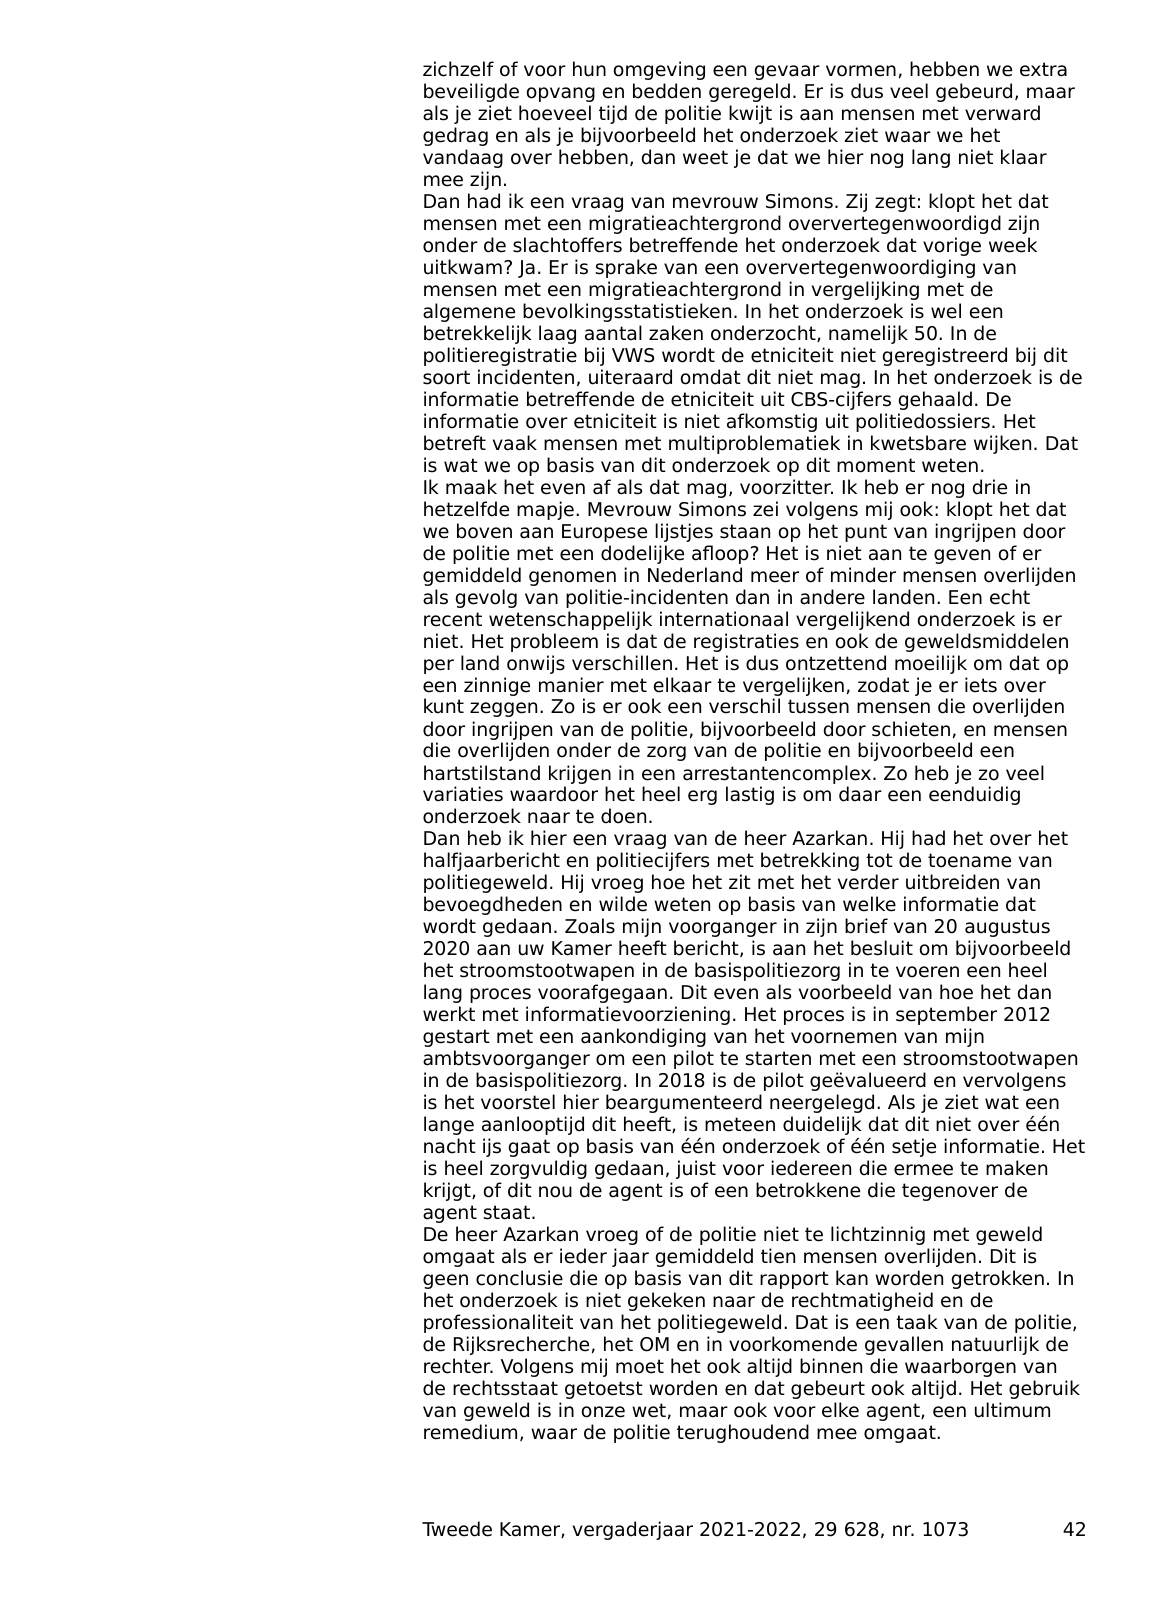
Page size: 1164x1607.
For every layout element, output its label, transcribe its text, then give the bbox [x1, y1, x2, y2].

text De heer Azarkan vroeg of de politie niet te lichtzinnig met geweld omgaat als er ieder jaar gemiddeld tien mensen overlijden. Dit is geen conclusie die op basis van dit rapport kan worden getrokken. In het onderzoek is niet gekeken naar de rechtmatigheid en de professionaliteit van het politiegeweld. Dat is een taak van de politie, de Rijksrecherche, het OM en in voorkomende gevallen natuurlijk de rechter. Volgens mij moet het ook altijd binnen die waarborgen van de rechtsstaat getoetst worden en dat gebeurt ook altijd. Het gebruik van geweld is in onze wet, maar ook voor elke agent, een ultimum remedium, waar de politie terughoudend mee omgaat. [422, 1224, 1087, 1444]
text Ik maak het even af als dat mag, voorzitter. Ik heb er nog drie in hetzelfde mapje. Mevrouw Simons zei volgens mij ook: klopt het dat we boven aan Europese lijstjes staan op het punt van ingrijpen door de politie met een dodelijke afloop? Het is niet aan te geven of er gemiddeld genomen in Nederland meer of minder mensen overlijden als gevolg van politie-incidenten dan in andere landen. Een echt recent wetenschappelijk internationaal vergelijkend onderzoek is er niet. Het probleem is dat de registraties en ook de geweldsmiddelen per land onwijs verschillen. Het is dus ontzettend moeilijk om dat op een zinnige manier met elkaar te vergelijken, zodat je er iets over kunt zeggen. Zo is er ook een verschil tussen mensen die overlijden door ingrijpen van de politie, bijvoorbeeld door schieten, en mensen die overlijden onder de zorg van de politie en bijvoorbeeld een hartstilstand krijgen in een arrestantencomplex. Zo heb je zo veel variaties waardoor het heel erg lastig is om daar een eenduidig onderzoek naar te doen. [422, 477, 1087, 828]
text Dan heb ik hier een vraag van de heer Azarkan. Hij had het over het halfjaarbericht en politiecijfers met betrekking tot de toename van politiegeweld. Hij vroeg hoe het zit met het verder uitbreiden van bevoegdheden en wilde weten op basis van welke informatie dat wordt gedaan. Zoals mijn voorganger in zijn brief van 20 augustus 2020 aan uw Kamer heeft bericht, is aan het besluit om bijvoorbeeld het stroomstootwapen in de basispolitiezorg in te voeren een heel lang proces voorafgegaan. Dit even als voorbeeld van hoe het dan werkt met informatievoorziening. Het proces is in september 2012 gestart met een aankondiging van het voornemen van mijn ambtsvoorganger om een pilot te starten met een stroomstootwapen in de basispolitiezorg. In 2018 is de pilot geëvalueerd en vervolgens is het voorstel hier beargumenteerd neergelegd. Als je ziet wat een lange aanlooptijd dit heeft, is meteen duidelijk dat dit niet over één nacht ijs gaat op basis van één onderzoek of één setje informatie. Het is heel zorgvuldig gedaan, juist voor iedereen die ermee te maken krijgt, of dit nou de agent is of een betrokkene die tegenover de agent staat. [422, 828, 1087, 1224]
text Dan had ik een vraag van mevrouw Simons. Zij zegt: klopt het dat mensen met een migratieachtergrond oververtegenwoordigd zijn onder de slachtoffers betreffende het onderzoek dat vorige week uitkwam? Ja. Er is sprake van een oververtegenwoordiging van mensen met een migratieachtergrond in vergelijking met de algemene bevolkingsstatistieken. In het onderzoek is wel een betrekkelijk laag aantal zaken onderzocht, namelijk 50. In de politieregistratie bij VWS wordt de etniciteit niet geregistreerd bij dit soort incidenten, uiteraard omdat dit niet mag. In het onderzoek is de informatie betreffende de etniciteit uit CBS-cijfers gehaald. De informatie over etniciteit is niet afkomstig uit politiedossiers. Het betreft vaak mensen met multiproblematiek in kwetsbare wijken. Dat is wat we op basis van dit onderzoek op dit moment weten. [422, 191, 1087, 477]
text zichzelf of voor hun omgeving een gevaar vormen, hebben we extra beveiligde opvang en bedden geregeld. Er is dus veel gebeurd, maar als je ziet hoeveel tijd de politie kwijt is aan mensen met verward gedrag en als je bijvoorbeeld het onderzoek ziet waar we het vandaag over hebben, dan weet je dat we hier nog lang niet klaar mee zijn. [422, 59, 1087, 191]
